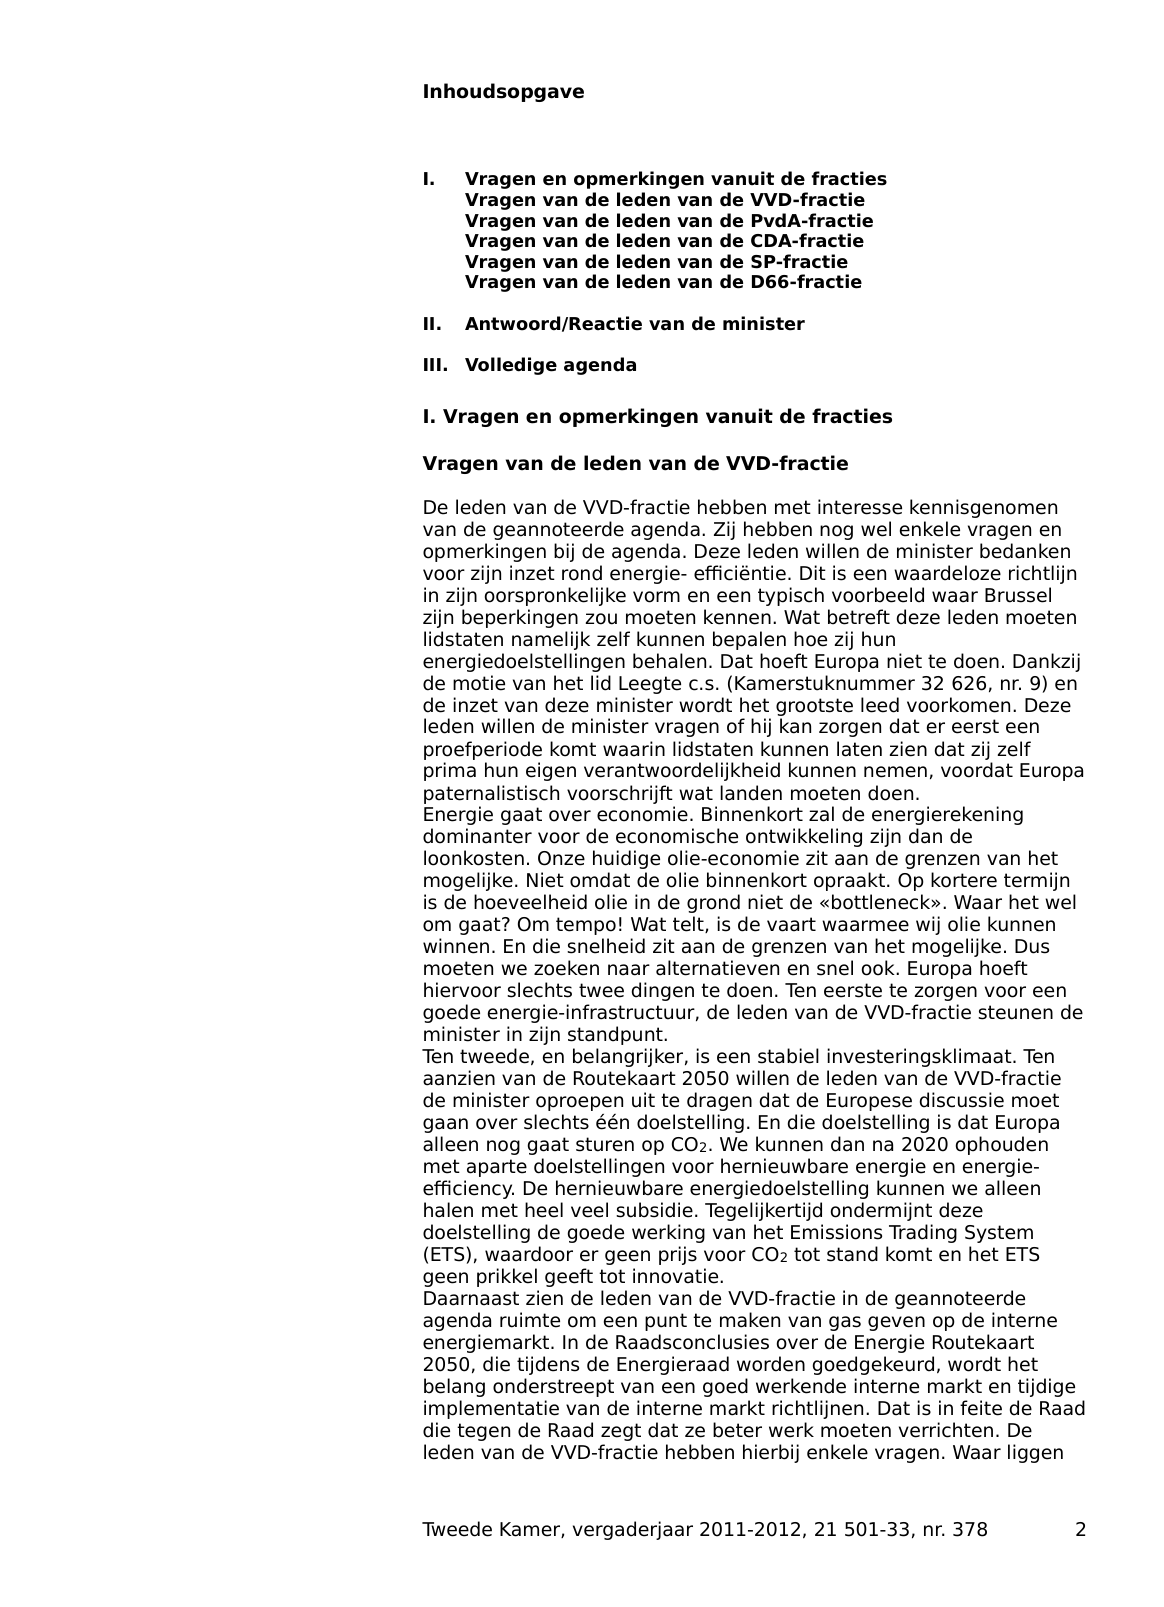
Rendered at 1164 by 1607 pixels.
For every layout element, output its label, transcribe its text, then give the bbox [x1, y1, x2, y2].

text Energie gaat over economie. Binnenkort zal de energierekening dominanter voor de economische ontwikkeling zijn dan de loonkosten. Onze huidige olie-economie zit aan de grenzen van het mogelijke. Niet omdat de olie binnenkort opraakt. Op kortere termijn is de hoeveelheid olie in de grond niet de «bottleneck». Waar het wel om gaat? Om tempo! Wat telt, is de vaart waarmee wij olie kunnen winnen. En die snelheid zit aan de grenzen van het mogelijke. Dus moeten we zoeken naar alternatieven en snel ook. Europa hoeft hiervoor slechts twee dingen te doen. Ten eerste te zorgen voor een goede energie-infrastructuur, de leden van de VVD-fractie steunen de minister in zijn standpunt. [422, 804, 1087, 1046]
table_cell [1051, 314, 1087, 334]
table_cell [422, 231, 459, 252]
table_cell Vragen van de leden van de D66-fractie [459, 273, 1051, 293]
table_cell [422, 190, 459, 211]
table_cell [1051, 293, 1087, 314]
table_cell Antwoord/Reactie van de minister [459, 314, 1051, 334]
table_cell Vragen van de leden van de SP-fractie [459, 252, 1051, 272]
table_cell [1051, 273, 1087, 293]
table_header I. [422, 169, 459, 190]
subtitle I. Vragen en opmerkingen vanuit de fracties [422, 406, 1087, 427]
table_header [1051, 169, 1087, 190]
text Daarnaast zien de leden van de VVD-fractie in de geannoteerde agenda ruimte om een punt te maken van gas geven op de interne energiemarkt. In de Raadsconclusies over de Energie Routekaart 2050, die tijdens de Energieraad worden goedgekeurd, wordt het belang onderstreept van een goed werkende interne markt en tijdige implementatie van de interne markt richtlijnen. Dat is in feite de Raad die tegen de Raad zegt dat ze beter werk moeten verrichten. De leden van de VVD-fractie hebben hierbij enkele vragen. Waar liggen [422, 1288, 1087, 1464]
table_cell II. [422, 314, 459, 334]
table_cell III. [422, 355, 459, 376]
table_cell [422, 334, 459, 355]
table_cell [1051, 231, 1087, 252]
table_cell [1051, 211, 1087, 231]
table_cell [459, 334, 1051, 355]
table_cell Vragen van de leden van de CDA-fractie [459, 231, 1051, 252]
text De leden van de VVD-fractie hebben met interesse kennisgenomen van de geannoteerde agenda. Zij hebben nog wel enkele vragen en opmerkingen bij de agenda. Deze leden willen de minister bedanken voor zijn inzet rond energie- efficiëntie. Dit is een waardeloze richtlijn in zijn oorspronkelijke vorm en een typisch voorbeeld waar Brussel zijn beperkingen zou moeten kennen. Wat betreft deze leden moeten lidstaten namelijk zelf kunnen bepalen hoe zij hun energiedoelstellingen behalen. Dat hoeft Europa niet te doen. Dankzij de motie van het lid Leegte c.s. (Kamerstuknummer 32 626, nr. 9) en de inzet van deze minister wordt het grootste leed voorkomen. Deze leden willen de minister vragen of hij kan zorgen dat er eerst een proefperiode komt waarin lidstaten kunnen laten zien dat zij zelf prima hun eigen verantwoordelijkheid kunnen nemen, voordat Europa paternalistisch voorschrijft wat landen moeten doen. [422, 497, 1087, 804]
subtitle Inhoudsopgave [422, 81, 1087, 103]
table_cell Vragen van de leden van de VVD-fractie [459, 190, 1051, 211]
subtitle Vragen van de leden van de VVD-fractie [422, 452, 1087, 474]
table_cell [422, 273, 459, 293]
table_cell Vragen van de leden van de PvdA-fractie [459, 211, 1051, 231]
table_cell [422, 252, 459, 272]
table_cell [1051, 334, 1087, 355]
table_cell Volledige agenda [459, 355, 1051, 376]
table_cell [422, 293, 459, 314]
table_cell [459, 293, 1051, 314]
table_cell [1051, 252, 1087, 272]
table_cell [1051, 190, 1087, 211]
table_header Vragen en opmerkingen vanuit de fracties [459, 169, 1051, 190]
table_cell [422, 211, 459, 231]
text Ten tweede, en belangrijker, is een stabiel investeringsklimaat. Ten aanzien van de Routekaart 2050 willen de leden van de VVD-fractie de minister oproepen uit te dragen dat de Europese discussie moet gaan over slechts één doelstelling. En die doelstelling is dat Europa alleen nog gaat sturen op CO2. We kunnen dan na 2020 ophouden met aparte doelstellingen voor hernieuwbare energie en energie-efficiency. De hernieuwbare energiedoelstelling kunnen we alleen halen met heel veel subsidie. Tegelijkertijd ondermijnt deze doelstelling de goede werking van het Emissions Trading System (ETS), waardoor er geen prijs voor CO2 tot stand komt en het ETS geen prikkel geeft tot innovatie. [422, 1046, 1087, 1288]
table_cell [1051, 355, 1087, 376]
